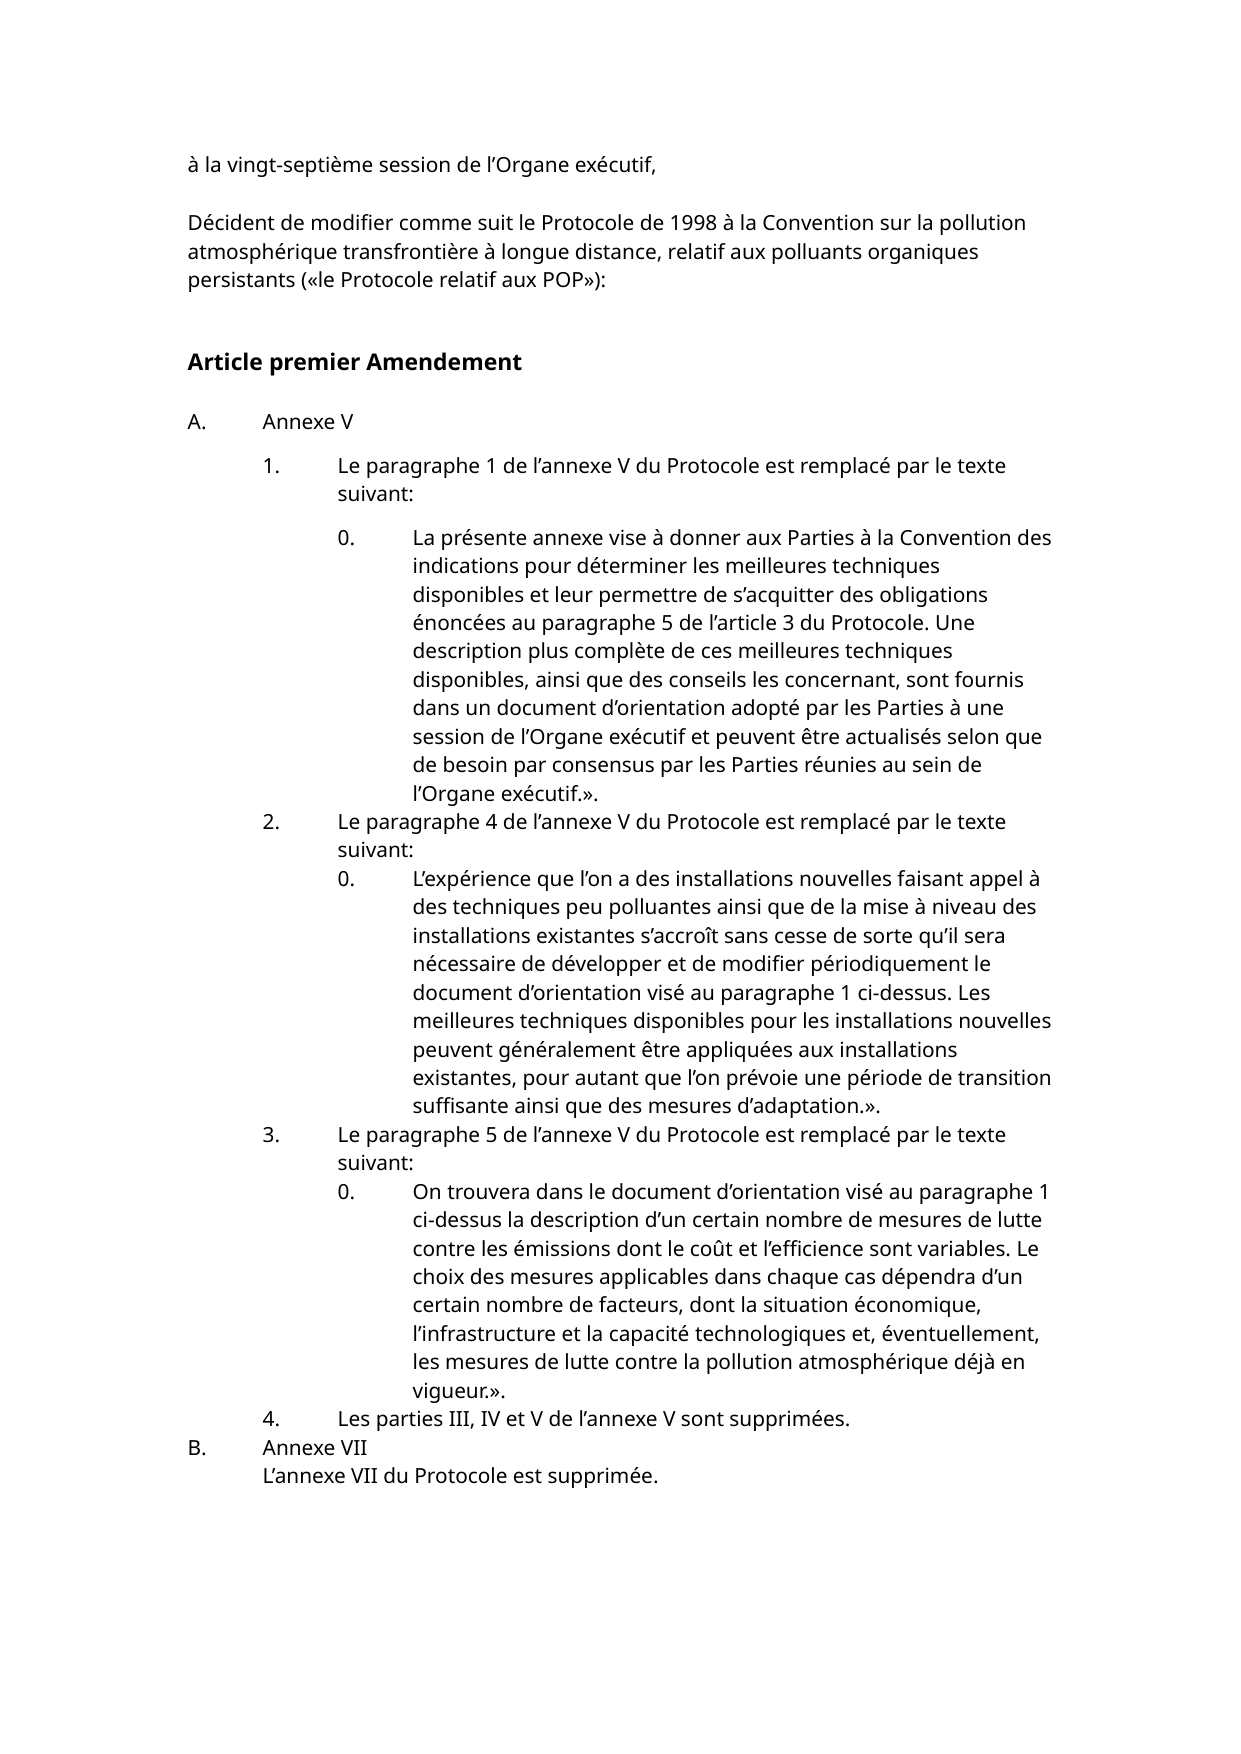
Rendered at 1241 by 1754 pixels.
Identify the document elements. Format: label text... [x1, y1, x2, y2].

list L’expérience que l’on a des installations nouvelles faisant appel à des techniques peu polluantes ainsi que de la mise à niveau des installations existantes s’accroît sans cesse de sorte qu’il sera nécessaire de développer et de modifier périodiquement le document d’orientation visé au paragraphe 1 ci-dessus. Les meilleures techniques disponibles pour les installations nouvelles peuvent généralement être appliquées aux installations existantes, pour autant que l’on prévoie une période de transition suffisante ainsi que des mesures d’adaptation.». [337, 864, 1053, 1120]
list Annexe V [187, 407, 1053, 436]
subtitle Article premier Amendement [187, 346, 1053, 377]
text à la vingt-septième session de l’Organe exécutif, [187, 150, 1053, 178]
text Décident de modifier comme suit le Protocole de 1998 à la Convention sur la pollution atmosphérique transfrontière à longue distance, relatif aux polluants organiques persistants («le Protocole relatif aux POP»): [187, 208, 1053, 294]
list Les parties III, IV et V de l’annexe V sont supprimées. [262, 1404, 1053, 1433]
list On trouvera dans le document d’orientation visé au paragraphe 1 ci-dessus la description d’un certain nombre de mesures de lutte contre les émissions dont le coût et l’efficience sont variables. Le choix des mesures applicables dans chaque cas dépendra d’un certain nombre de facteurs, dont la situation économique, l’infrastructure et la capacité technologiques et, éventuellement, les mesures de lutte contre la pollution atmosphérique déjà en vigueur.». [337, 1177, 1053, 1404]
list La présente annexe vise à donner aux Parties à la Convention des indications pour déterminer les meilleures techniques disponibles et leur permettre de s’acquitter des obligations énoncées au paragraphe 5 de l’article 3 du Protocole. Une description plus complète de ces meilleures techniques disponibles, ainsi que des conseils les concernant, sont fournis dans un document d’orientation adopté par les Parties à une session de l’Organe exécutif et peuvent être actualisés selon que de besoin par consensus par les Parties réunies au sein de l’Organe exécutif.». [337, 523, 1053, 807]
list Le paragraphe 4 de l’annexe V du Protocole est remplacé par le texte suivant: [262, 807, 1053, 864]
list L’annexe VII du Protocole est supprimée. [187, 1461, 1053, 1490]
list Annexe VII [187, 1433, 1053, 1461]
list Le paragraphe 1 de l’annexe V du Protocole est remplacé par le texte suivant: [262, 451, 1053, 508]
list Le paragraphe 5 de l’annexe V du Protocole est remplacé par le texte suivant: [262, 1120, 1053, 1177]
